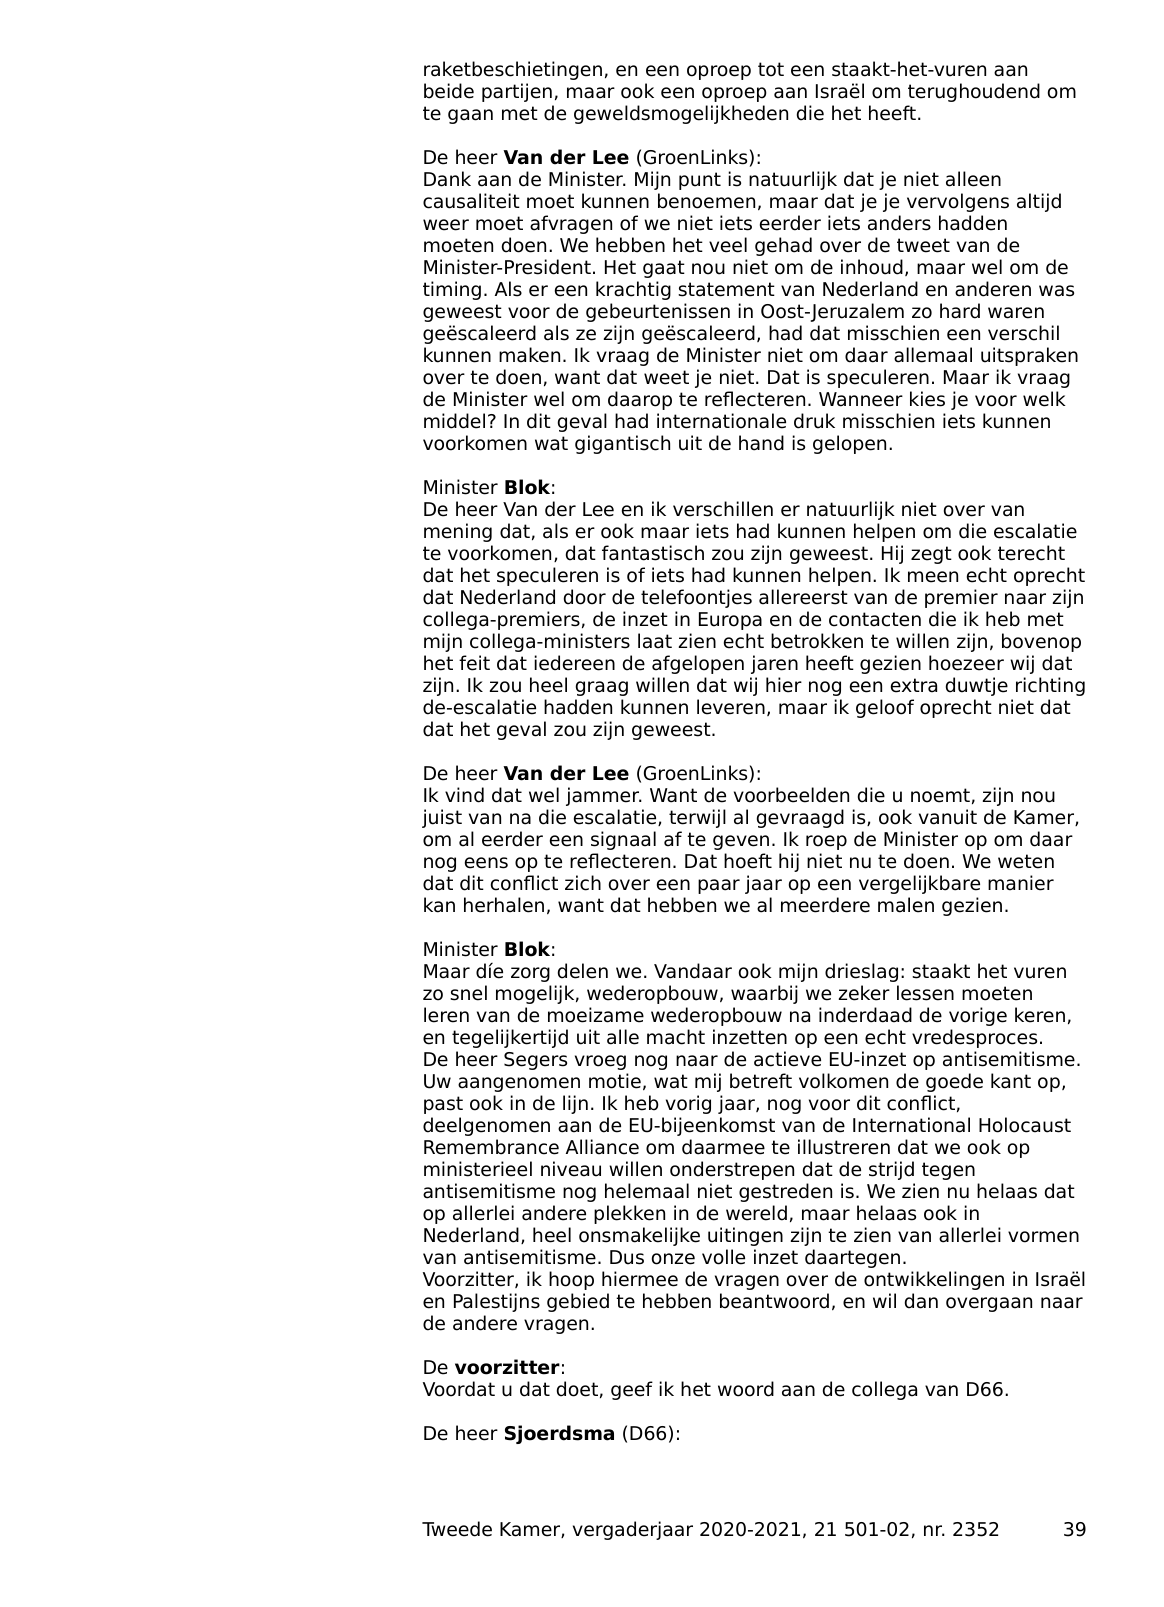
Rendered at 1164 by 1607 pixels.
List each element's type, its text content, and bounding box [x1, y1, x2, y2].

text Voordat u dat doet, geef ik het woord aan de collega van D66. [422, 1379, 1087, 1401]
text Minister Blok: [422, 939, 1087, 961]
text Dank aan de Minister. Mijn punt is natuurlijk dat je niet alleen causaliteit moet kunnen benoemen, maar dat je je vervolgens altijd weer moet afvragen of we niet iets eerder iets anders hadden moeten doen. We hebben het veel gehad over de tweet van de Minister-President. Het gaat nou niet om de inhoud, maar wel om de timing. Als er een krachtig statement van Nederland en anderen was geweest voor de gebeurtenissen in Oost-Jeruzalem zo hard waren geëscaleerd als ze zijn geëscaleerd, had dat misschien een verschil kunnen maken. Ik vraag de Minister niet om daar allemaal uitspraken over te doen, want dat weet je niet. Dat is speculeren. Maar ik vraag de Minister wel om daarop te reflecteren. Wanneer kies je voor welk middel? In dit geval had internationale druk misschien iets kunnen voorkomen wat gigantisch uit de hand is gelopen. [422, 169, 1087, 455]
text Ik vind dat wel jammer. Want de voorbeelden die u noemt, zijn nou juist van na die escalatie, terwijl al gevraagd is, ook vanuit de Kamer, om al eerder een signaal af te geven. Ik roep de Minister op om daar nog eens op te reflecteren. Dat hoeft hij niet nu te doen. We weten dat dit conflict zich over een paar jaar op een vergelijkbare manier kan herhalen, want dat hebben we al meerdere malen gezien. [422, 785, 1087, 917]
text De voorzitter: [422, 1357, 1087, 1379]
text De heer Segers vroeg nog naar de actieve EU-inzet op antisemitisme. Uw aangenomen motie, wat mij betreft volkomen de goede kant op, past ook in de lijn. Ik heb vorig jaar, nog voor dit conflict, deelgenomen aan de EU-bijeenkomst van de International Holocaust Remembrance Alliance om daarmee te illustreren dat we ook op ministerieel niveau willen onderstrepen dat de strijd tegen antisemitisme nog helemaal niet gestreden is. We zien nu helaas dat op allerlei andere plekken in de wereld, maar helaas ook in Nederland, heel onsmakelijke uitingen zijn te zien van allerlei vormen van antisemitisme. Dus onze volle inzet daartegen. [422, 1049, 1087, 1269]
text De heer Van der Lee (GroenLinks): [422, 763, 1087, 785]
text raketbeschietingen, en een oproep tot een staakt-het-vuren aan beide partijen, maar ook een oproep aan Israël om terughoudend om te gaan met de geweldsmogelijkheden die het heeft. [422, 59, 1087, 125]
text De heer Van der Lee en ik verschillen er natuurlijk niet over van mening dat, als er ook maar iets had kunnen helpen om die escalatie te voorkomen, dat fantastisch zou zijn geweest. Hij zegt ook terecht dat het speculeren is of iets had kunnen helpen. Ik meen echt oprecht dat Nederland door de telefoontjes allereerst van de premier naar zijn collega-premiers, de inzet in Europa en de contacten die ik heb met mijn collega-ministers laat zien echt betrokken te willen zijn, bovenop het feit dat iedereen de afgelopen jaren heeft gezien hoezeer wij dat zijn. Ik zou heel graag willen dat wij hier nog een extra duwtje richting de-escalatie hadden kunnen leveren, maar ik geloof oprecht niet dat dat het geval zou zijn geweest. [422, 499, 1087, 741]
text Maar díe zorg delen we. Vandaar ook mijn drieslag: staakt het vuren zo snel mogelijk, wederopbouw, waarbij we zeker lessen moeten leren van de moeizame wederopbouw na inderdaad de vorige keren, en tegelijkertijd uit alle macht inzetten op een echt vredesproces. [422, 961, 1087, 1049]
text Voorzitter, ik hoop hiermee de vragen over de ontwikkelingen in Israël en Palestijns gebied te hebben beantwoord, en wil dan overgaan naar de andere vragen. [422, 1269, 1087, 1335]
text Minister Blok: [422, 477, 1087, 499]
text De heer Van der Lee (GroenLinks): [422, 147, 1087, 169]
text De heer Sjoerdsma (D66): [422, 1423, 1087, 1445]
